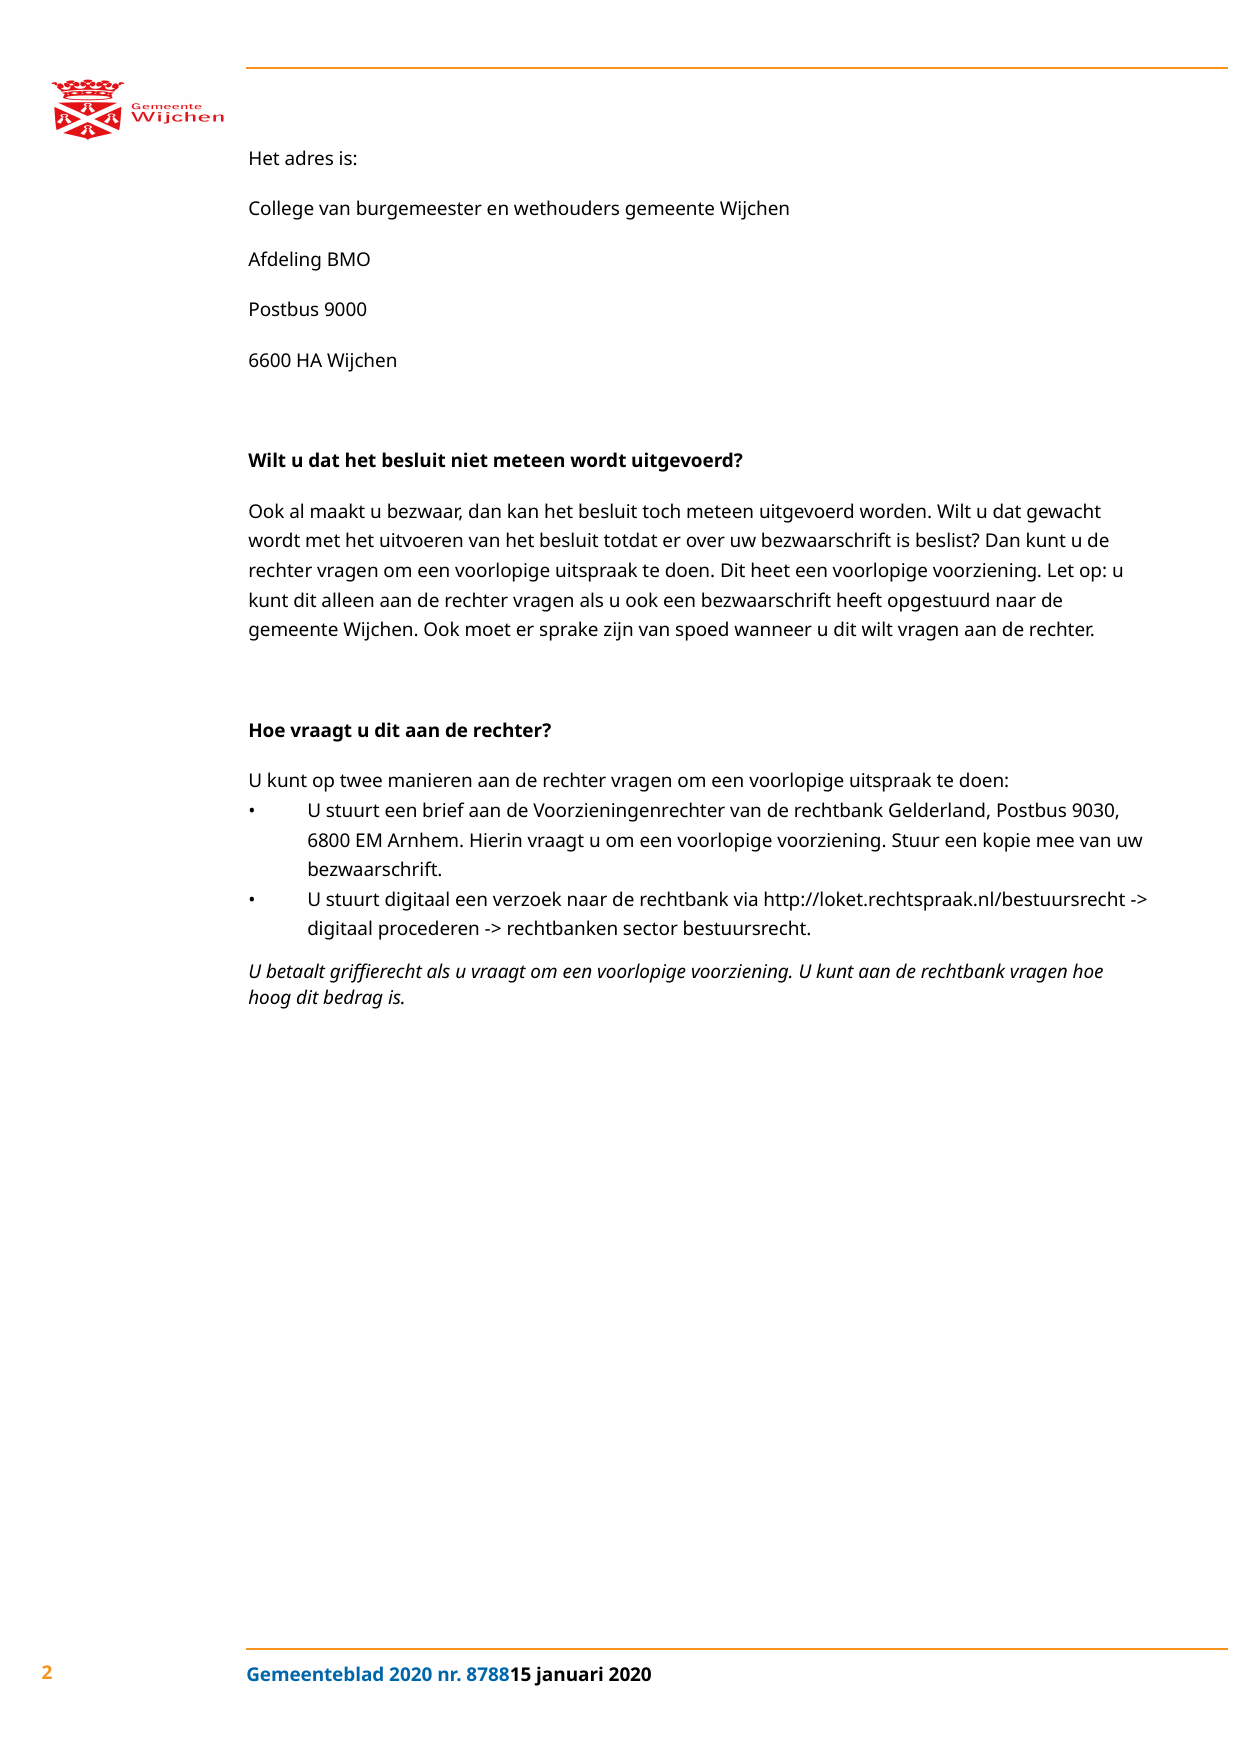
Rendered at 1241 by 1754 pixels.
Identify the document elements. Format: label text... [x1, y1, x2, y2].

text 6600 HA Wijchen [248, 347, 1152, 373]
text Wilt u dat het besluit niet meteen wordt uitgevoerd? [248, 448, 1152, 473]
text Postbus 9000 [248, 296, 1152, 322]
picture [41, 47, 231, 172]
list U stuurt een brief aan de Voorzieningenrechter van de rechtbank Gelderland, Postbus 9030, 6800 EM Arnhem. Hierin vraagt u om een voorlopige voorziening. Stuur een kopie mee van uw bezwaarschrift. [248, 797, 1152, 882]
text Ook al maakt u bezwaar, dan kan het besluit toch meteen uitgevoerd worden. Wilt u dat gewacht wordt met het uitvoeren van het besluit totdat er over uw bezwaarschrift is beslist? Dan kunt u de rechter vragen om een voorlopige uitspraak te doen. Dit heet een voorlopige voorziening. Let op: u kunt dit alleen aan de rechter vragen als u ook een bezwaarschrift heeft opgestuurd naar de gemeente Wijchen. Ook moet er sprake zijn van spoed wanneer u dit wilt vragen aan de rechter. [248, 498, 1152, 642]
text Hoe vraagt u dit aan de rechter? [248, 717, 1152, 743]
list U stuurt digitaal een verzoek naar de rechtbank via http://loket.rechtspraak.nl/bestuursrecht -> digitaal procederen -> rechtbanken sector bestuursrecht. [248, 886, 1152, 941]
text Afdeling BMO [248, 246, 1152, 272]
text U kunt op twee manieren aan de rechter vragen om een voorlopige uitspraak te doen: [248, 768, 1152, 793]
text Het adres is: [248, 145, 1152, 171]
text College van burgemeester en wethouders gemeente Wijchen [248, 196, 1152, 221]
text U betaalt griffierecht als u vraagt om een voorlopige voorziening. U kunt aan de rechtbank vragen hoe hoog dit bedrag is. [248, 959, 1152, 1010]
